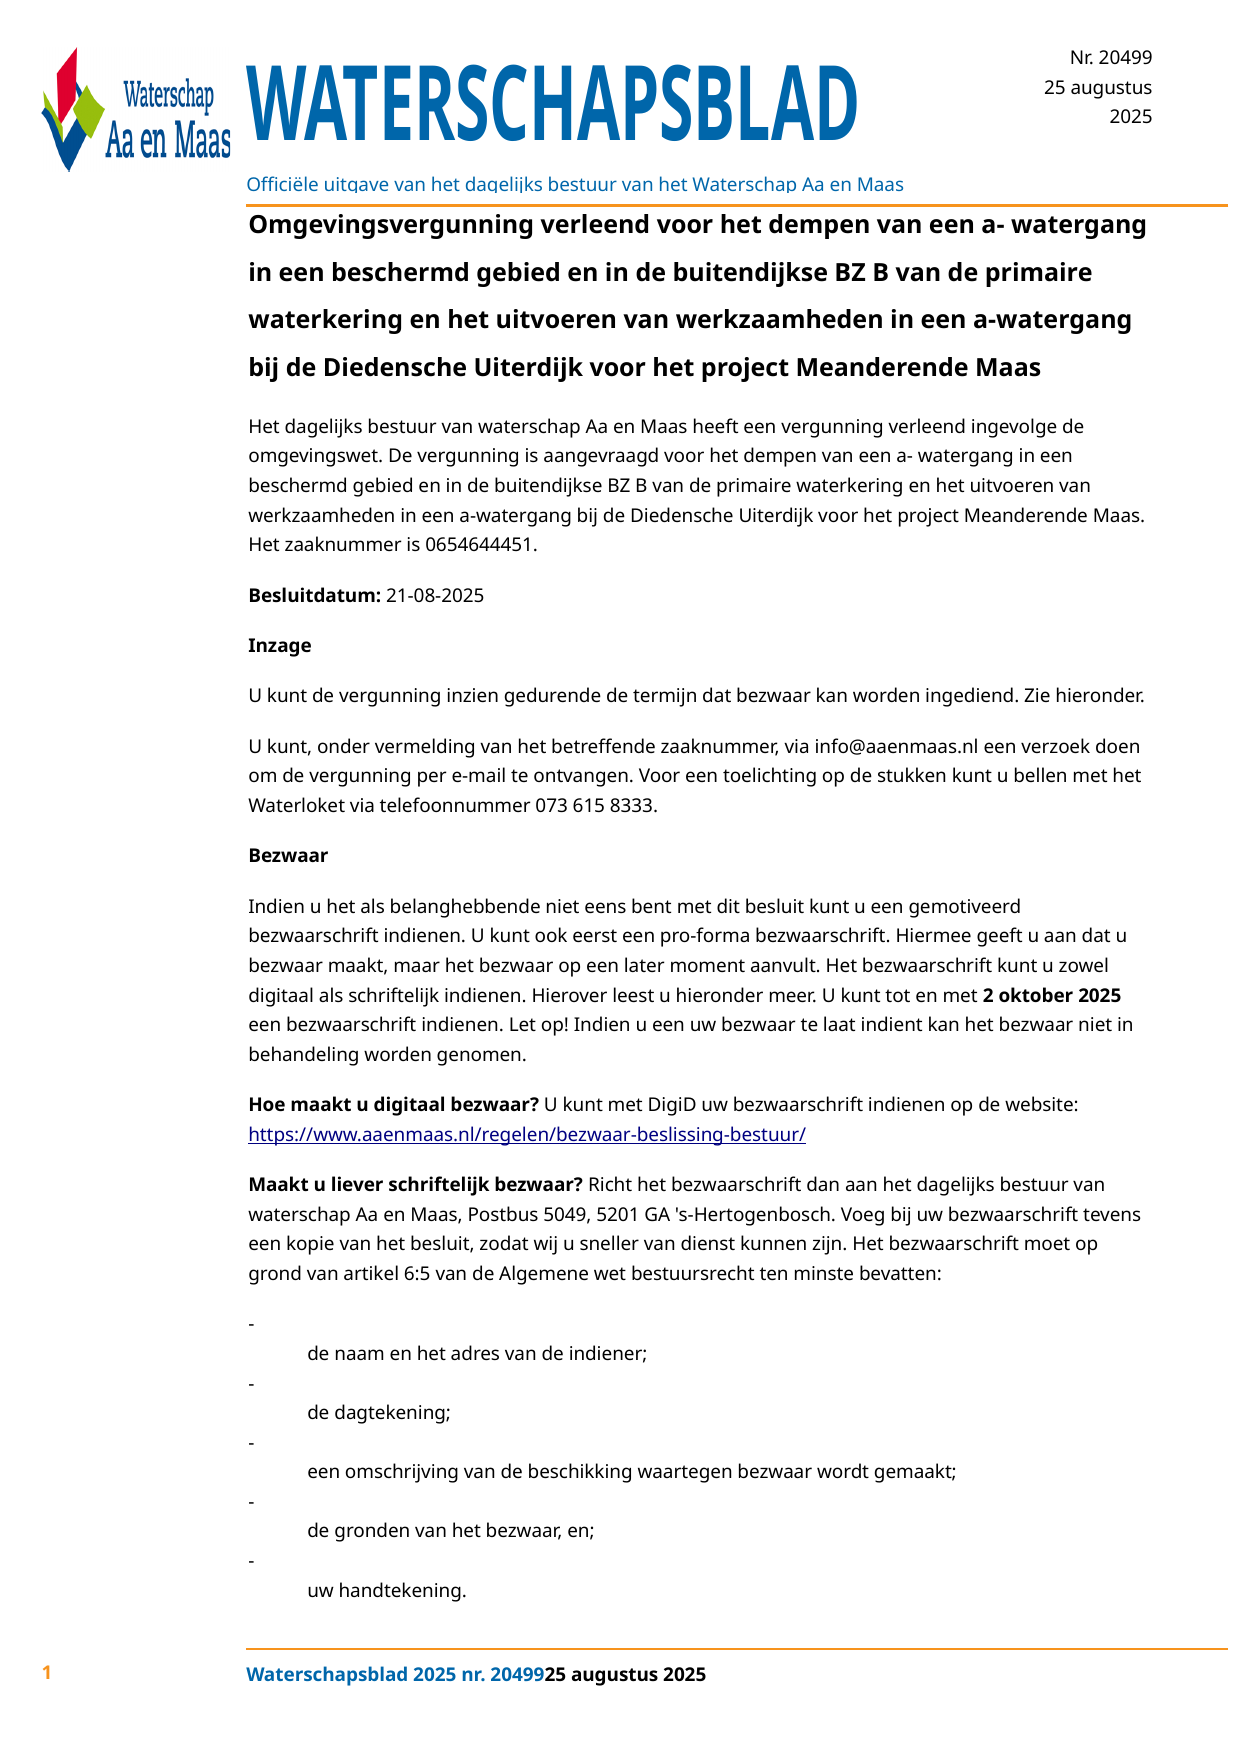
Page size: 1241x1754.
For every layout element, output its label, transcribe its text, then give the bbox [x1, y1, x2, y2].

text Bezwaar [248, 843, 1152, 868]
text Het dagelijks bestuur van waterschap Aa en Maas heeft een vergunning verleend ingevolge de omgevingswet. De vergunning is aangevraagd voor het dempen van een a- watergang in een beschermd gebied en in de buitendijkse BZ B van de primaire waterkering en het uitvoeren van werkzaamheden in een a-watergang bij de Diedensche Uiterdijk voor het project Meanderende Maas. Het zaaknummer is 0654644451. [248, 413, 1152, 557]
text Besluitdatum: 21-08-2025 [248, 582, 1152, 608]
text Inzage [248, 632, 1152, 658]
list de dagtekening; [248, 1399, 1152, 1425]
list de naam en het adres van de indiener; [248, 1340, 1152, 1366]
text Maakt u liever schriftelijk bezwaar? Richt het bezwaarschrift dan aan het dagelijks bestuur van waterschap Aa en Maas, Postbus 5049, 5201 GA 's-Hertogenbosch. Voeg bij uw bezwaarschrift tevens een kopie van het besluit, zodat wij u sneller van dienst kunnen zijn. Het bezwaarschrift moet op grond van artikel 6:5 van de Algemene wet bestuursrecht ten minste bevatten: [248, 1171, 1152, 1286]
list uw handtekening. [248, 1577, 1152, 1603]
list de gronden van het bezwaar, en; [248, 1518, 1152, 1543]
list een omschrijving van de beschikking waartegen bezwaar wordt gemaakt; [248, 1458, 1152, 1484]
text U kunt de vergunning inzien gedurende de termijn dat bezwaar kan worden ingediend. Zie hieronder. [248, 683, 1152, 708]
text Indien u het als belanghebbende niet eens bent met dit besluit kunt u een gemotiveerd bezwaarschrift indienen. U kunt ook eerst een pro-forma bezwaarschrift. Hiermee geeft u aan dat u bezwaar maakt, maar het bezwaar op een later moment aanvult. Het bezwaarschrift kunt u zowel digitaal als schriftelijk indienen. Hierover leest u hieronder meer. U kunt tot en met 2 oktober 2025 een bezwaarschrift indienen. Let op! Indien u een uw bezwaar te laat indient kan het bezwaar niet in behandeling worden genomen. [248, 893, 1152, 1067]
picture [41, 47, 231, 172]
text U kunt, onder vermelding van het betreffende zaaknummer, via info@aaenmaas.nl een verzoek doen om de vergunning per e-mail te ontvangen. Voor een toelichting op de stukken kunt u bellen met het Waterloket via telefoonnummer 073 615 8333. [248, 733, 1152, 818]
text Omgevingsvergunning verleend voor het dempen van een a- watergang in een beschermd gebied en in de buitendijkse BZ B van de primaire waterkering en het uitvoeren van werkzaamheden in een a-watergang bij de Diedensche Uiterdijk voor het project Meanderende Maas [248, 207, 1152, 384]
text Hoe maakt u digitaal bezwaar? U kunt met DigiD uw bezwaarschrift indienen op de website: https://www.aaenmaas.nl/regelen/bezwaar-beslissing-bestuur/ [248, 1091, 1152, 1147]
